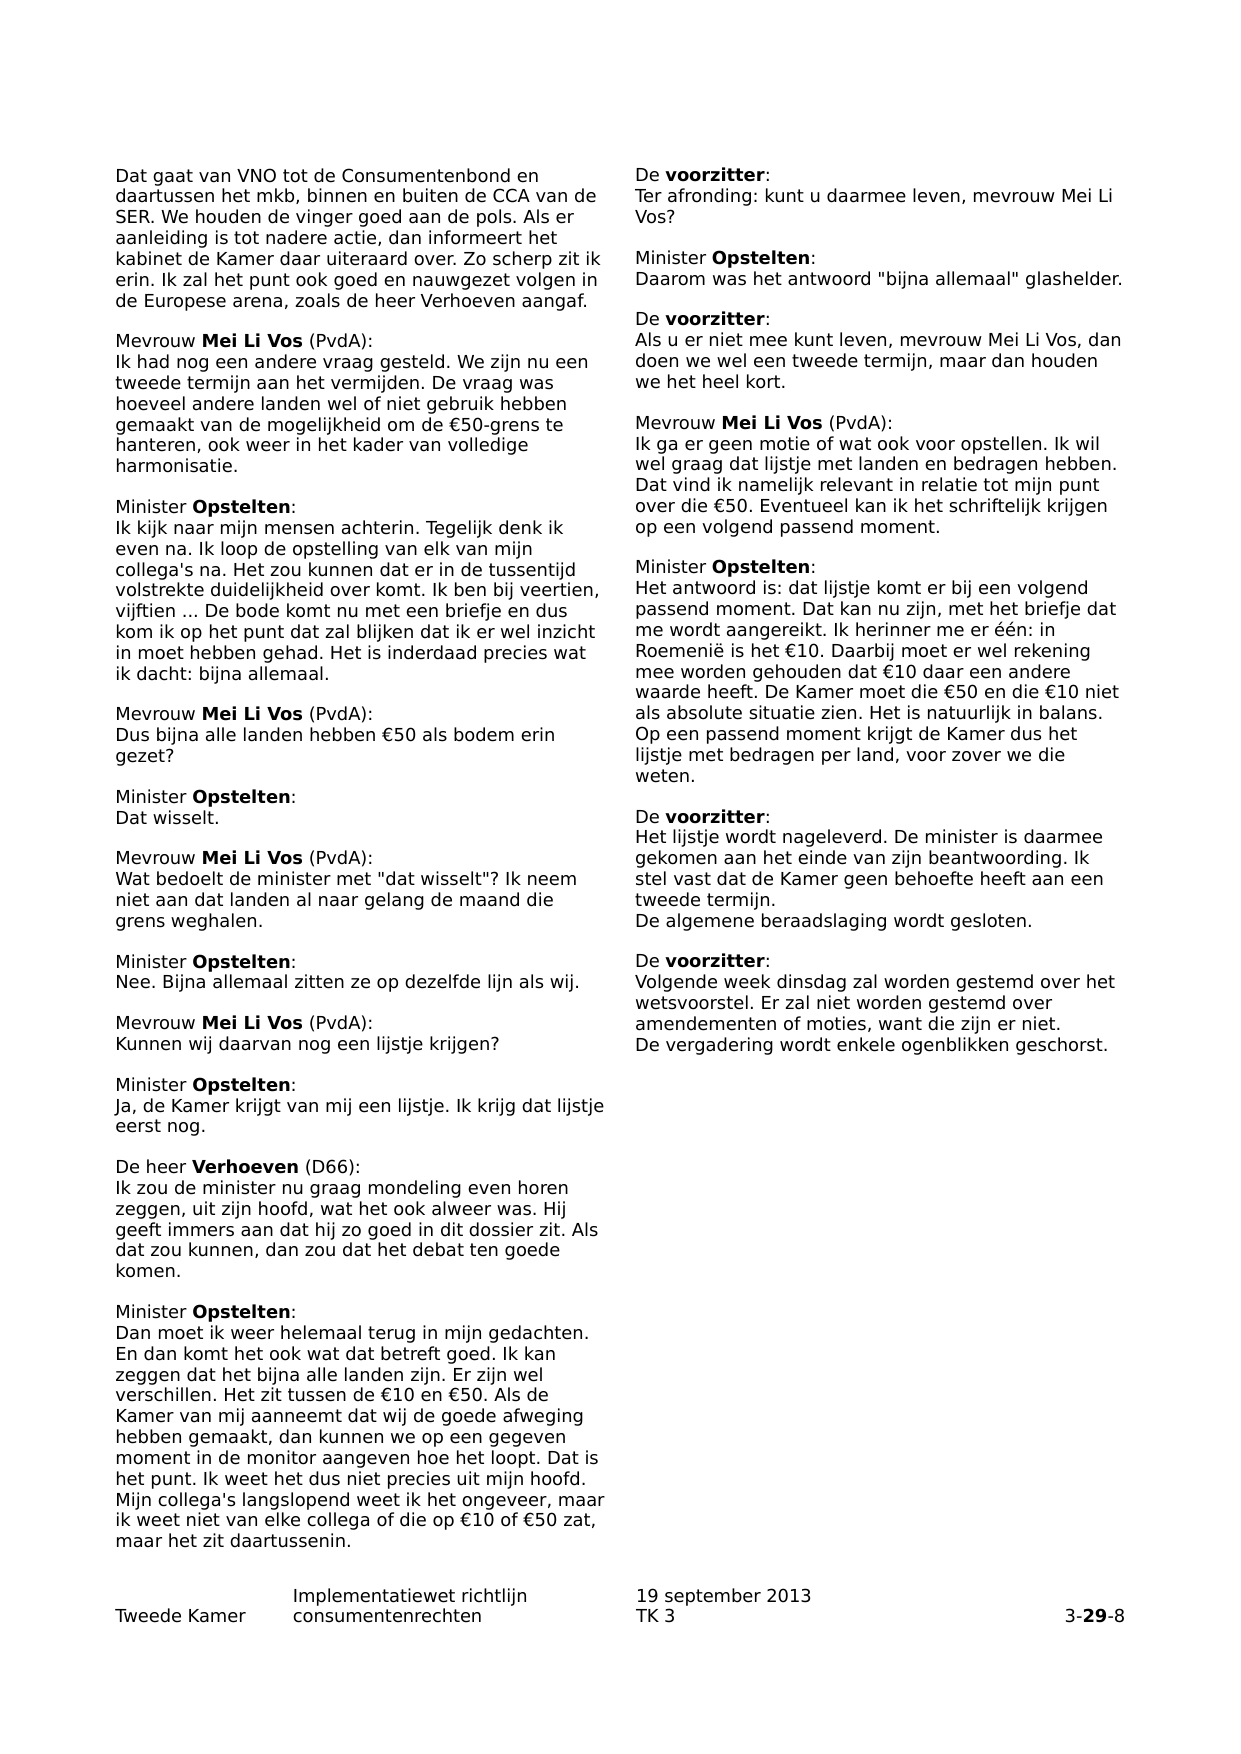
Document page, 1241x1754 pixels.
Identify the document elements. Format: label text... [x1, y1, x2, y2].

text Het antwoord is: dat lijstje komt er bij een volgend passend moment. Dat kan nu zijn, met het briefje dat me wordt aangereikt. Ik herinner me er één: in Roemenië is het €10. Daarbij moet er wel rekening mee worden gehouden dat €10 daar een andere waarde heeft. De Kamer moet die €50 en die €10 niet als absolute situatie zien. Het is natuurlijk in balans. Op een passend moment krijgt de Kamer dus het lijstje met bedragen per land, voor zover we die weten. [635, 578, 1125, 786]
text Ik kijk naar mijn mensen achterin. Tegelijk denk ik even na. Ik loop de opstelling van elk van mijn collega's na. Het zou kunnen dat er in de tussentijd volstrekte duidelijkheid over komt. Ik ben bij veertien, vijftien ... De bode komt nu met een briefje en dus kom ik op het punt dat zal blijken dat ik er wel inzicht in moet hebben gehad. Het is inderdaad precies wat ik dacht: bijna allemaal. [115, 518, 605, 684]
text De algemene beraadslaging wordt gesloten. [635, 911, 1125, 931]
text Minister Opstelten: [115, 787, 605, 807]
text Nee. Bijna allemaal zitten ze op dezelfde lijn als wij. [115, 972, 605, 993]
text Het lijstje wordt nageleverd. De minister is daarmee gekomen aan het einde van zijn beantwoording. Ik stel vast dat de Kamer geen behoefte heeft aan een tweede termijn. [635, 827, 1125, 911]
text Minister Opstelten: [635, 248, 1125, 268]
text Volgende week dinsdag zal worden gestemd over het wetsvoorstel. Er zal niet worden gestemd over amendementen of moties, want die zijn er niet. [635, 972, 1125, 1034]
text Ter afronding: kunt u daarmee leven, mevrouw Mei Li Vos? [635, 186, 1125, 228]
text Als u er niet mee kunt leven, mevrouw Mei Li Vos, dan doen we wel een tweede termijn, maar dan houden we het heel kort. [635, 330, 1125, 392]
text Mevrouw Mei Li Vos (PvdA): [115, 848, 605, 869]
text Ja, de Kamer krijgt van mij een lijstje. Ik krijg dat lijstje eerst nog. [115, 1095, 605, 1137]
text Dus bijna alle landen hebben €50 als bodem erin gezet? [115, 725, 605, 767]
text Kunnen wij daarvan nog een lijstje krijgen? [115, 1034, 605, 1054]
text Minister Opstelten: [115, 951, 605, 972]
text Minister Opstelten: [635, 557, 1125, 578]
text De voorzitter: [635, 309, 1125, 330]
text Daarom was het antwoord "bijna allemaal" glashelder. [635, 268, 1125, 289]
text Mevrouw Mei Li Vos (PvdA): [115, 1013, 605, 1034]
text Mevrouw Mei Li Vos (PvdA): [115, 704, 605, 725]
text Minister Opstelten: [115, 1074, 605, 1095]
text Mevrouw Mei Li Vos (PvdA): [115, 331, 605, 352]
text Dat gaat van VNO tot de Consumentenbond en daartussen het mkb, binnen en buiten de CCA van de SER. We houden de vinger goed aan de pols. Als er aanleiding is tot nadere actie, dan informeert het kabinet de Kamer daar uiteraard over. Zo scherp zit ik erin. Ik zal het punt ook goed en nauwgezet volgen in de Europese arena, zoals de heer Verhoeven aangaf. [115, 165, 605, 311]
text Minister Opstelten: [115, 497, 605, 518]
text Minister Opstelten: [115, 1302, 605, 1323]
text Mevrouw Mei Li Vos (PvdA): [635, 412, 1125, 433]
text Ik ga er geen motie of wat ook voor opstellen. Ik wil wel graag dat lijstje met landen en bedragen hebben. Dat vind ik namelijk relevant in relatie tot mijn punt over die €50. Eventueel kan ik het schriftelijk krijgen op een volgend passend moment. [635, 433, 1125, 537]
text Ik had nog een andere vraag gesteld. We zijn nu een tweede termijn aan het vermijden. De vraag was hoeveel andere landen wel of niet gebruik hebben gemaakt van de mogelijkheid om de €50-grens te hanteren, ook weer in het kader van volledige harmonisatie. [115, 352, 605, 477]
text De voorzitter: [635, 951, 1125, 972]
text Ik zou de minister nu graag mondeling even horen zeggen, uit zijn hoofd, wat het ook alweer was. Hij geeft immers aan dat hij zo goed in dit dossier zit. Als dat zou kunnen, dan zou dat het debat ten goede komen. [115, 1178, 605, 1282]
text De heer Verhoeven (D66): [115, 1157, 605, 1178]
text De voorzitter: [635, 806, 1125, 827]
text Dat wisselt. [115, 807, 605, 828]
text De voorzitter: [635, 165, 1125, 186]
text De vergadering wordt enkele ogenblikken geschorst. [635, 1034, 1125, 1055]
text Dan moet ik weer helemaal terug in mijn gedachten. En dan komt het ook wat dat betreft goed. Ik kan zeggen dat het bijna alle landen zijn. Er zijn wel verschillen. Het zit tussen de €10 en €50. Als de Kamer van mij aanneemt dat wij de goede afweging hebben gemaakt, dan kunnen we op een gegeven moment in de monitor aangeven hoe het loopt. Dat is het punt. Ik weet het dus niet precies uit mijn hoofd. Mijn collega's langslopend weet ik het ongeveer, maar ik weet niet van elke collega of die op €10 of €50 zat, maar het zit daartussenin. [115, 1323, 605, 1552]
text Wat bedoelt de minister met "dat wisselt"? Ik neem niet aan dat landen al naar gelang de maand die grens weghalen. [115, 869, 605, 931]
